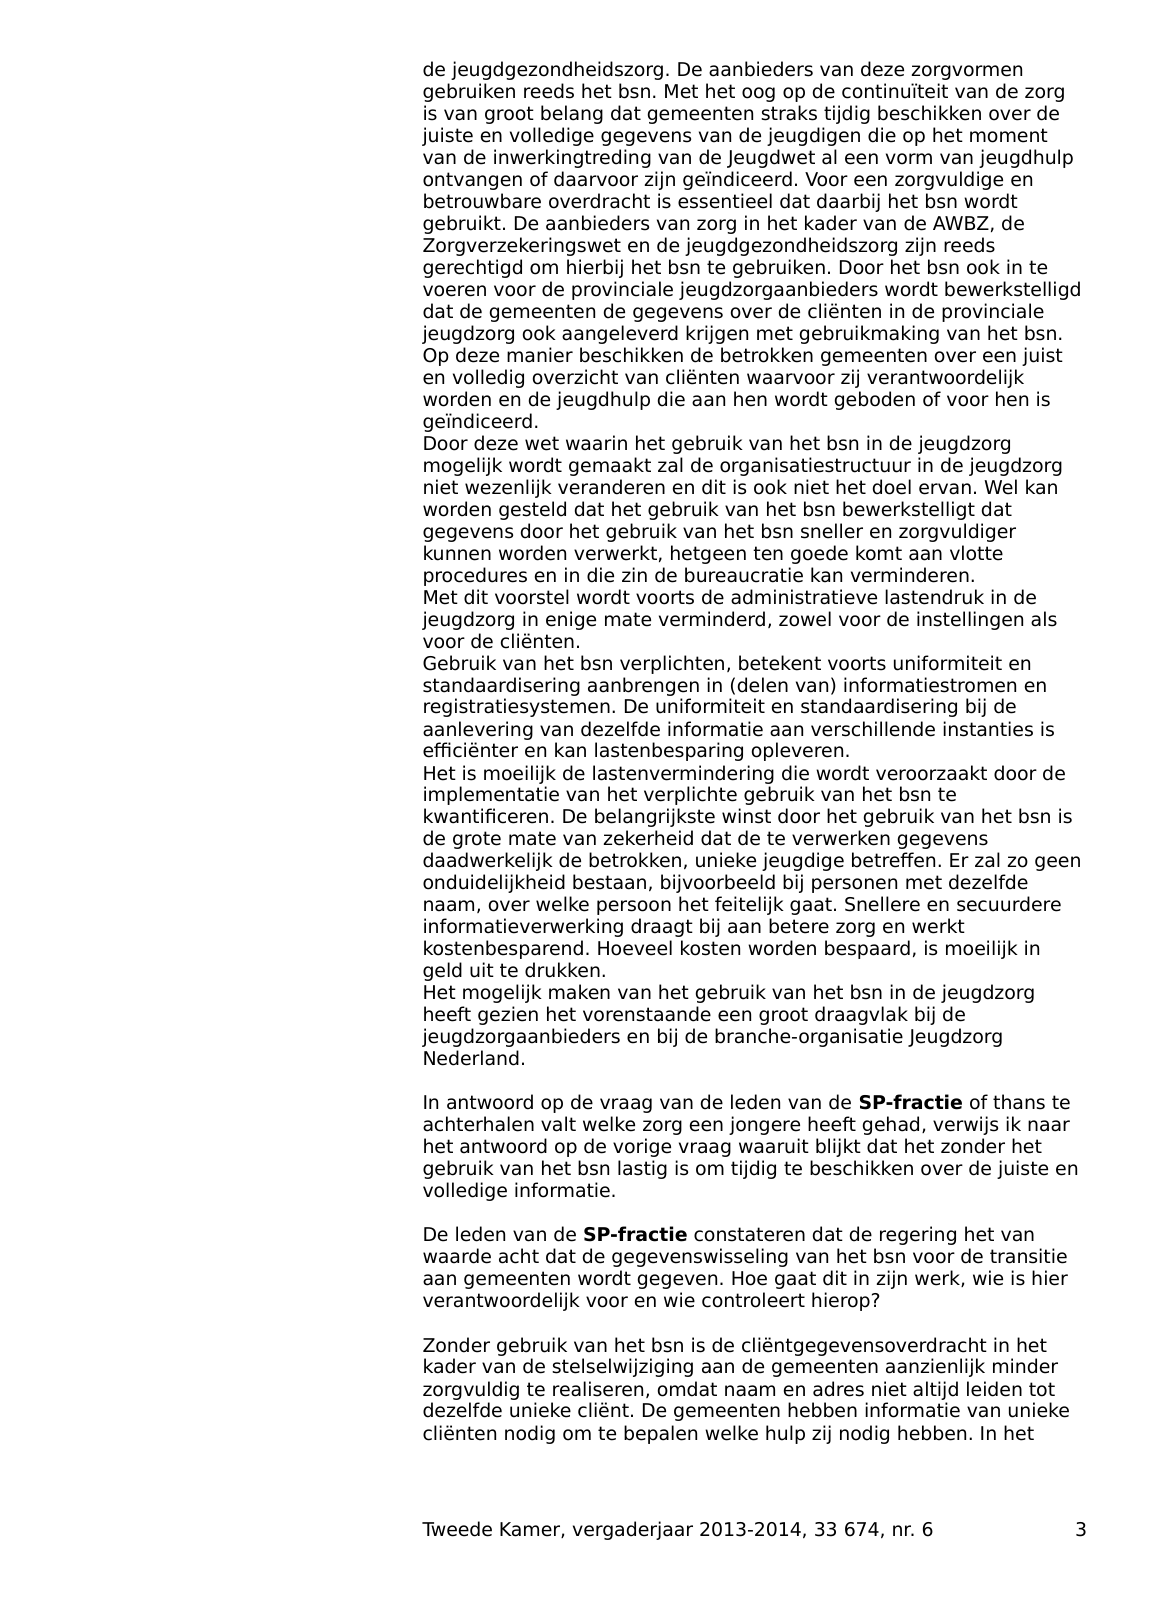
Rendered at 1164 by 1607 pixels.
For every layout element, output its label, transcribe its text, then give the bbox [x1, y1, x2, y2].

text Zonder gebruik van het bsn is de cliëntgegevensoverdracht in het kader van de stelselwijziging aan de gemeenten aanzienlijk minder zorgvuldig te realiseren, omdat naam en adres niet altijd leiden tot dezelfde unieke cliënt. De gemeenten hebben informatie van unieke cliënten nodig om te bepalen welke hulp zij nodig hebben. In het [422, 1334, 1087, 1444]
text Het mogelijk maken van het gebruik van het bsn in de jeugdzorg heeft gezien het vorenstaande een groot draagvlak bij de jeugdzorgaanbieders en bij de branche-organisatie Jeugdzorg Nederland. [422, 982, 1087, 1070]
text In antwoord op de vraag van de leden van de SP-fractie of thans te achterhalen valt welke zorg een jongere heeft gehad, verwijs ik naar het antwoord op de vorige vraag waaruit blijkt dat het zonder het gebruik van het bsn lastig is om tijdig te beschikken over de juiste en volledige informatie. [422, 1092, 1087, 1202]
text Het is moeilijk de lastenvermindering die wordt veroorzaakt door de implementatie van het verplichte gebruik van het bsn te kwantificeren. De belangrijkste winst door het gebruik van het bsn is de grote mate van zekerheid dat de te verwerken gegevens daadwerkelijk de betrokken, unieke jeugdige betreffen. Er zal zo geen onduidelijkheid bestaan, bijvoorbeeld bij personen met dezelfde naam, over welke persoon het feitelijk gaat. Snellere en secuurdere informatieverwerking draagt bij aan betere zorg en werkt kostenbesparend. Hoeveel kosten worden bespaard, is moeilijk in geld uit te drukken. [422, 762, 1087, 982]
text De leden van de SP-fractie constateren dat de regering het van waarde acht dat de gegevenswisseling van het bsn voor de transitie aan gemeenten wordt gegeven. Hoe gaat dit in zijn werk, wie is hier verantwoordelijk voor en wie controleert hierop? [422, 1224, 1087, 1312]
text Gebruik van het bsn verplichten, betekent voorts uniformiteit en standaardisering aanbrengen in (delen van) informatiestromen en registratiesystemen. De uniformiteit en standaardisering bij de aanlevering van dezelfde informatie aan verschillende instanties is efficiënter en kan lastenbesparing opleveren. [422, 652, 1087, 762]
text Door deze wet waarin het gebruik van het bsn in de jeugdzorg mogelijk wordt gemaakt zal de organisatiestructuur in de jeugdzorg niet wezenlijk veranderen en dit is ook niet het doel ervan. Wel kan worden gesteld dat het gebruik van het bsn bewerkstelligt dat gegevens door het gebruik van het bsn sneller en zorgvuldiger kunnen worden verwerkt, hetgeen ten goede komt aan vlotte procedures en in die zin de bureaucratie kan verminderen. [422, 433, 1087, 587]
text de jeugdgezondheidszorg. De aanbieders van deze zorgvormen gebruiken reeds het bsn. Met het oog op de continuïteit van de zorg is van groot belang dat gemeenten straks tijdig beschikken over de juiste en volledige gegevens van de jeugdigen die op het moment van de inwerkingtreding van de Jeugdwet al een vorm van jeugdhulp ontvangen of daarvoor zijn geïndiceerd. Voor een zorgvuldige en betrouwbare overdracht is essentieel dat daarbij het bsn wordt gebruikt. De aanbieders van zorg in het kader van de AWBZ, de Zorgverzekeringswet en de jeugdgezondheidszorg zijn reeds gerechtigd om hierbij het bsn te gebruiken. Door het bsn ook in te voeren voor de provinciale jeugdzorgaanbieders wordt bewerkstelligd dat de gemeenten de gegevens over de cliënten in de provinciale jeugdzorg ook aangeleverd krijgen met gebruikmaking van het bsn. Op deze manier beschikken de betrokken gemeenten over een juist en volledig overzicht van cliënten waarvoor zij verantwoordelijk worden en de jeugdhulp die aan hen wordt geboden of voor hen is geïndiceerd. [422, 59, 1087, 433]
text Met dit voorstel wordt voorts de administratieve lastendruk in de jeugdzorg in enige mate verminderd, zowel voor de instellingen als voor de cliënten. [422, 587, 1087, 652]
